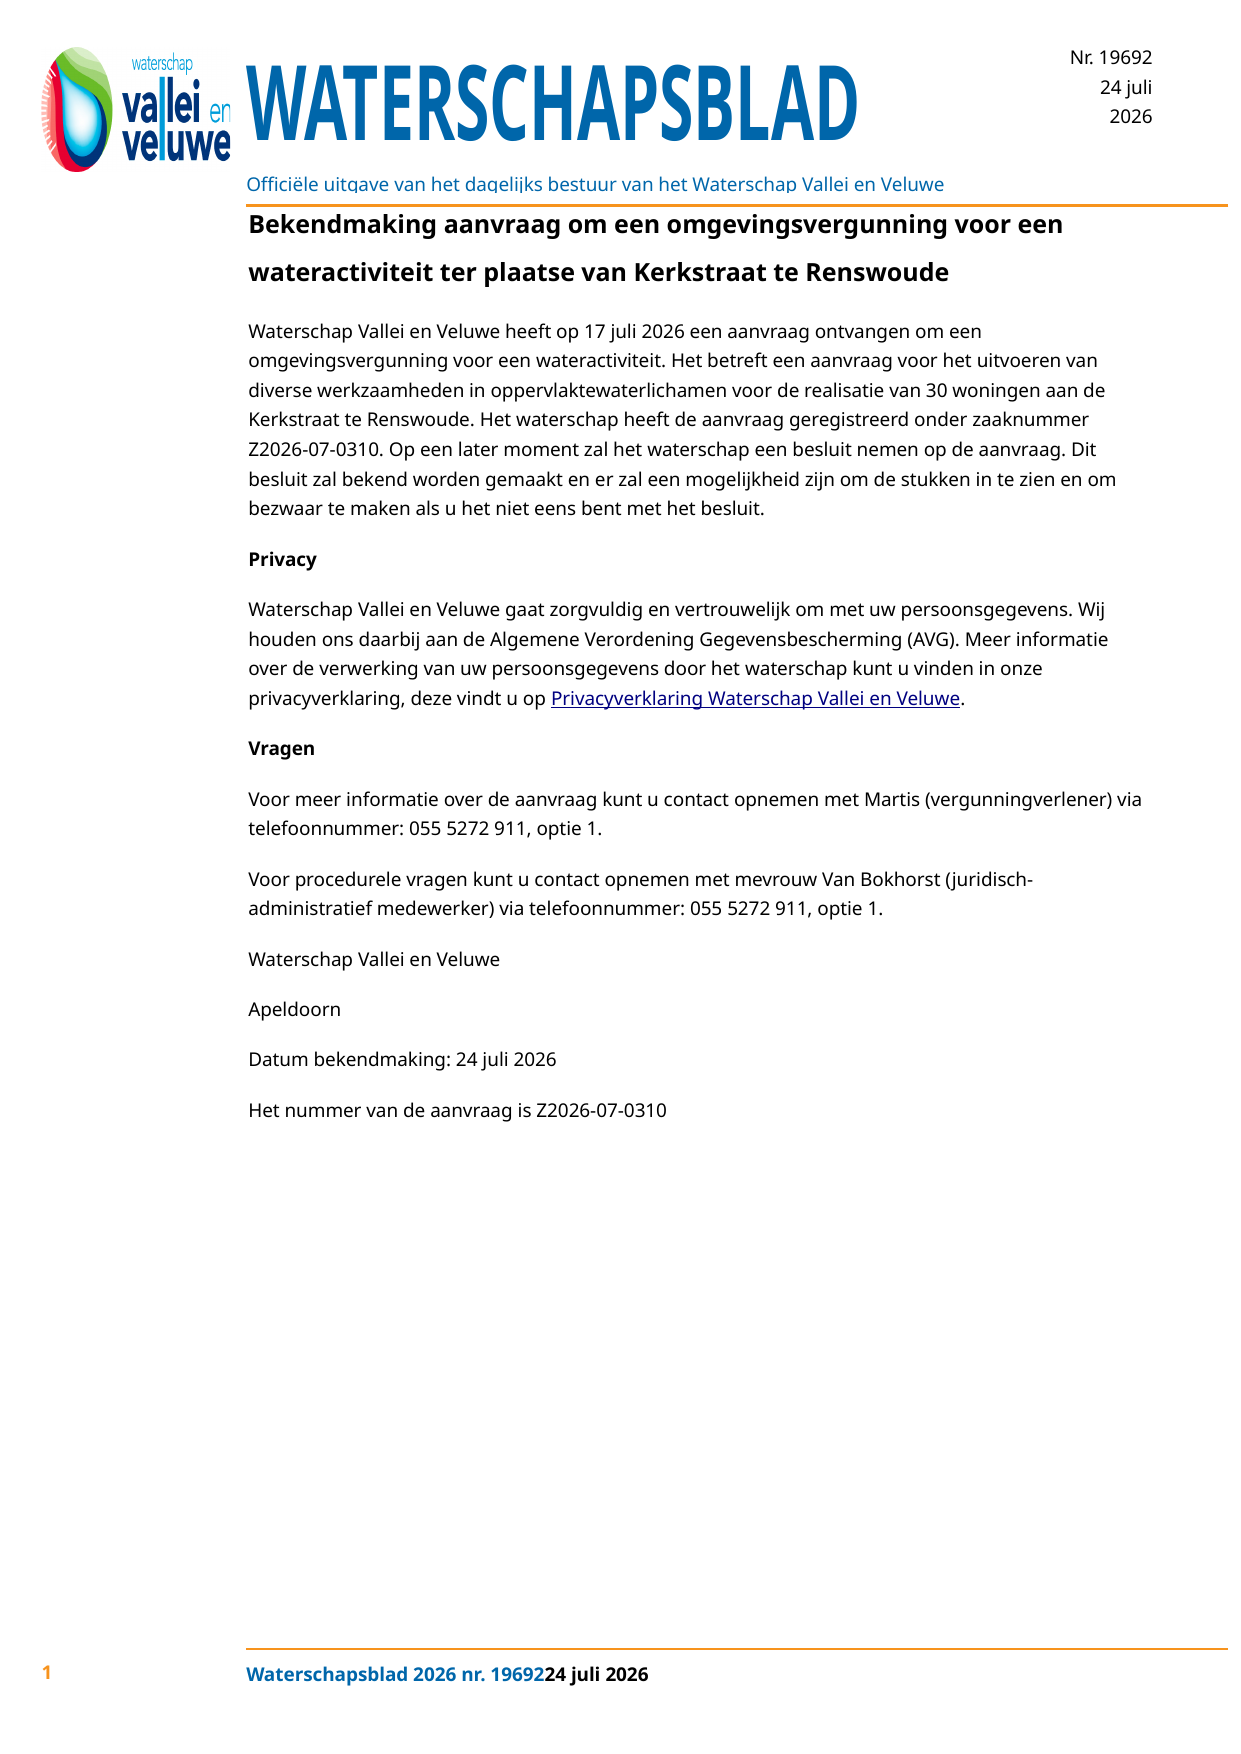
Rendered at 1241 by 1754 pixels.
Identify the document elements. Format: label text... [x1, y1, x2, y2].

text Apeldoorn [248, 996, 1152, 1022]
text Bekendmaking aanvraag om een omgevingsvergunning voor een wateractiviteit ter plaatse van Kerkstraat te Renswoude [248, 207, 1152, 288]
text Privacy [248, 546, 1152, 572]
text Voor procedurele vragen kunt u contact opnemen met mevrouw Van Bokhorst (juridisch-administratief medewerker) via telefoonnummer: 055 5272 911, optie 1. [248, 866, 1152, 921]
text Voor meer informatie over de aanvraag kunt u contact opnemen met Martis (vergunningverlener) via telefoonnummer: 055 5272 911, optie 1. [248, 786, 1152, 841]
picture [41, 47, 231, 172]
text Waterschap Vallei en Veluwe gaat zorgvuldig en vertrouwelijk om met uw persoonsgegevens. Wij houden ons daarbij aan de Algemene Verordening Gegevensbescherming (AVG). Meer informatie over de verwerking van uw persoonsgegevens door het waterschap kunt u vinden in onze privacyverklaring, deze vindt u op Privacyverklaring Waterschap Vallei en Veluwe. [248, 596, 1152, 711]
text Datum bekendmaking: 24 juli 2026 [248, 1047, 1152, 1072]
text Het nummer van de aanvraag is Z2026-07-0310 [248, 1097, 1152, 1123]
text Waterschap Vallei en Veluwe heeft op 17 juli 2026 een aanvraag ontvangen om een omgevingsvergunning voor een wateractiviteit. Het betreft een aanvraag voor het uitvoeren van diverse werkzaamheden in oppervlaktewaterlichamen voor de realisatie van 30 woningen aan de Kerkstraat te Renswoude. Het waterschap heeft de aanvraag geregistreerd onder zaaknummer Z2026-07-0310. Op een later moment zal het waterschap een besluit nemen op de aanvraag. Dit besluit zal bekend worden gemaakt en er zal een mogelijkheid zijn om de stukken in te zien en om bezwaar te maken als u het niet eens bent met het besluit. [248, 318, 1152, 521]
text Vragen [248, 735, 1152, 761]
text Waterschap Vallei en Veluwe [248, 946, 1152, 972]
